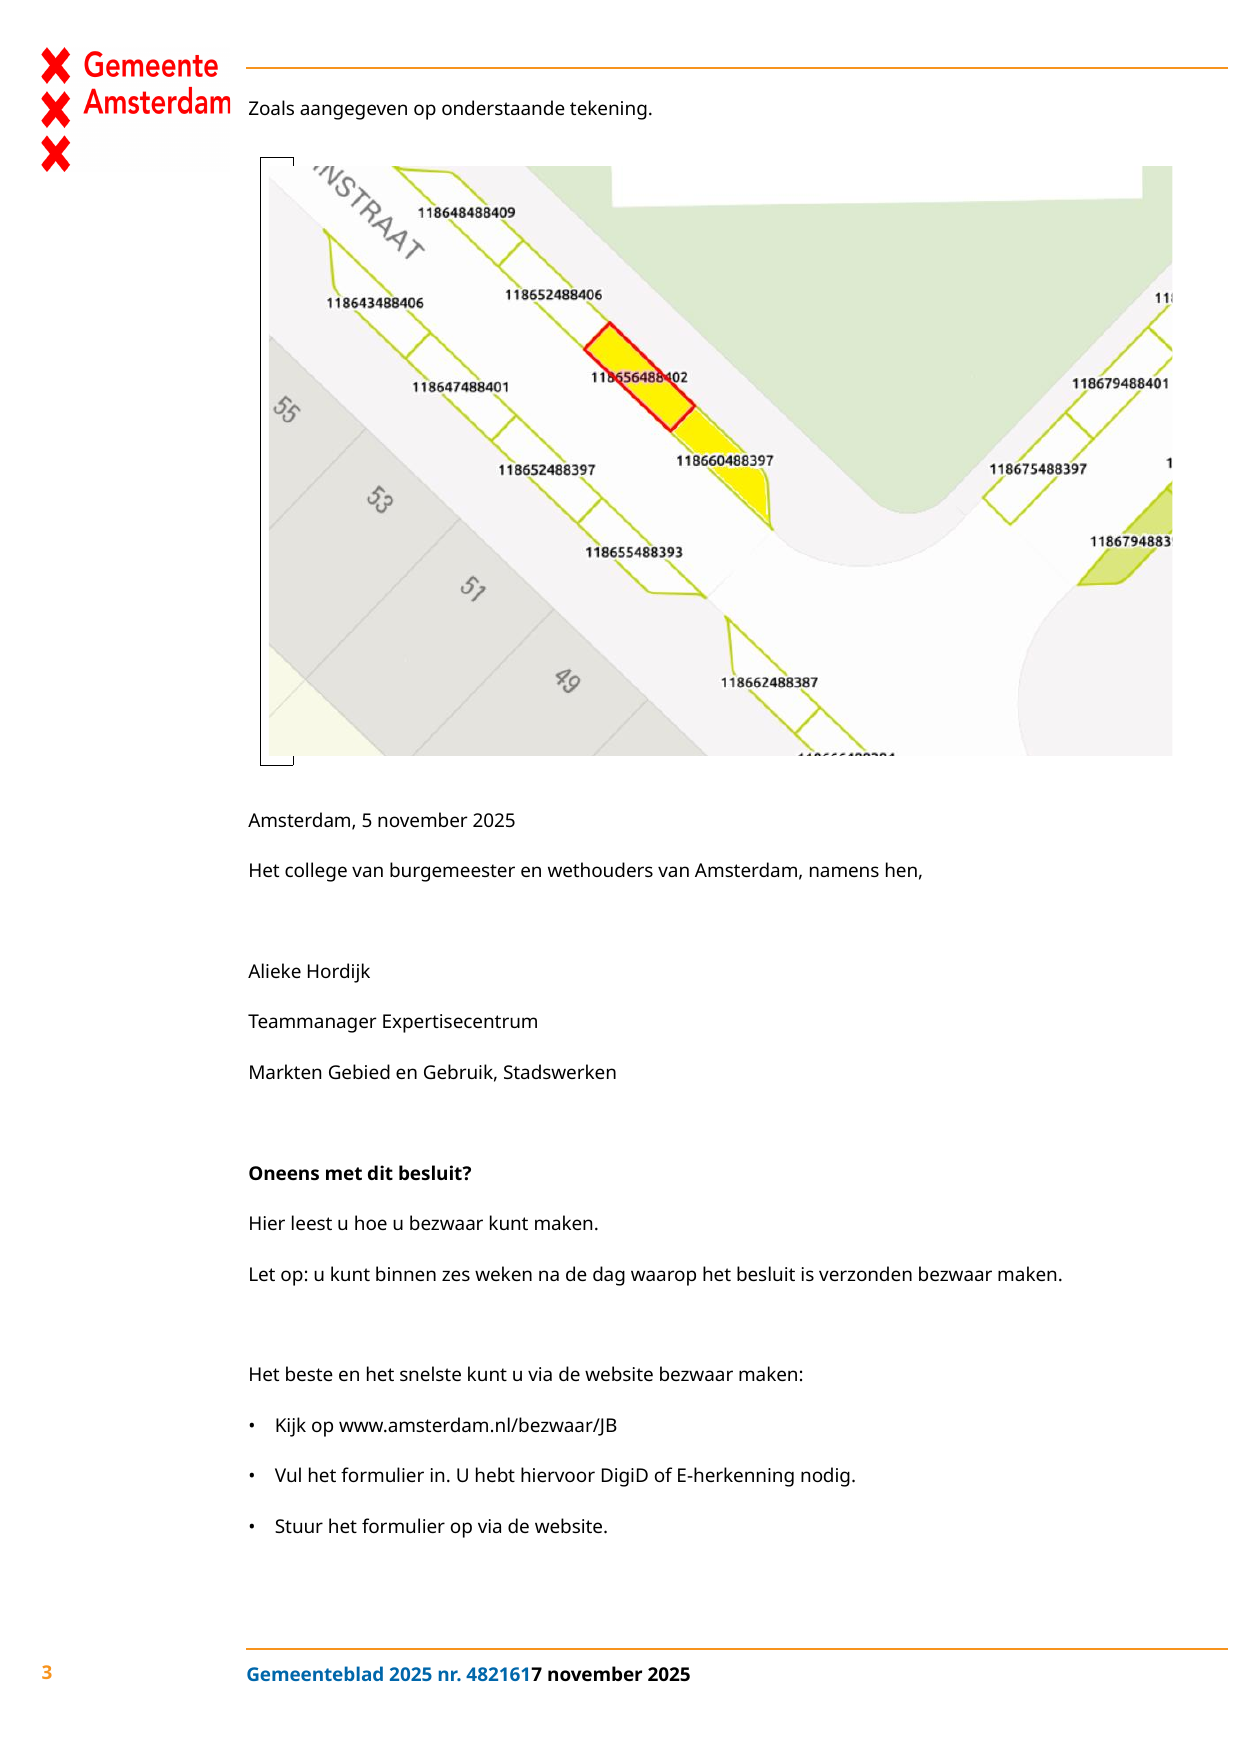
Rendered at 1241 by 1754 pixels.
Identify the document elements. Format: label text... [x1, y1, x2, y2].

text Het college van burgemeester en wethouders van Amsterdam, namens hen, [248, 857, 1152, 883]
text Markten Gebied en Gebruik, Stadswerken [248, 1059, 1152, 1085]
text • Vul het formulier in. U hebt hiervoor DigiD of E-herkenning nodig. [248, 1462, 1152, 1488]
text Amsterdam, 5 november 2025 [248, 807, 1152, 833]
text Alieke Hordijk [248, 958, 1152, 984]
text Let op: u kunt binnen zes weken na de dag waarop het besluit is verzonden bezwaar maken. [248, 1261, 1152, 1286]
text Het beste en het snelste kunt u via de website bezwaar maken: [248, 1362, 1152, 1387]
picture [268, 166, 1173, 756]
picture [41, 47, 231, 172]
text Zoals aangegeven op onderstaande tekening. [248, 95, 1152, 121]
text Oneens met dit besluit? [248, 1160, 1152, 1186]
text Teammanager Expertisecentrum [248, 1009, 1152, 1034]
text Hier leest u hoe u bezwaar kunt maken. [248, 1210, 1152, 1236]
text • Kijk op www.amsterdam.nl/bezwaar/JB [248, 1412, 1152, 1438]
text • Stuur het formulier op via de website. [248, 1513, 1152, 1538]
